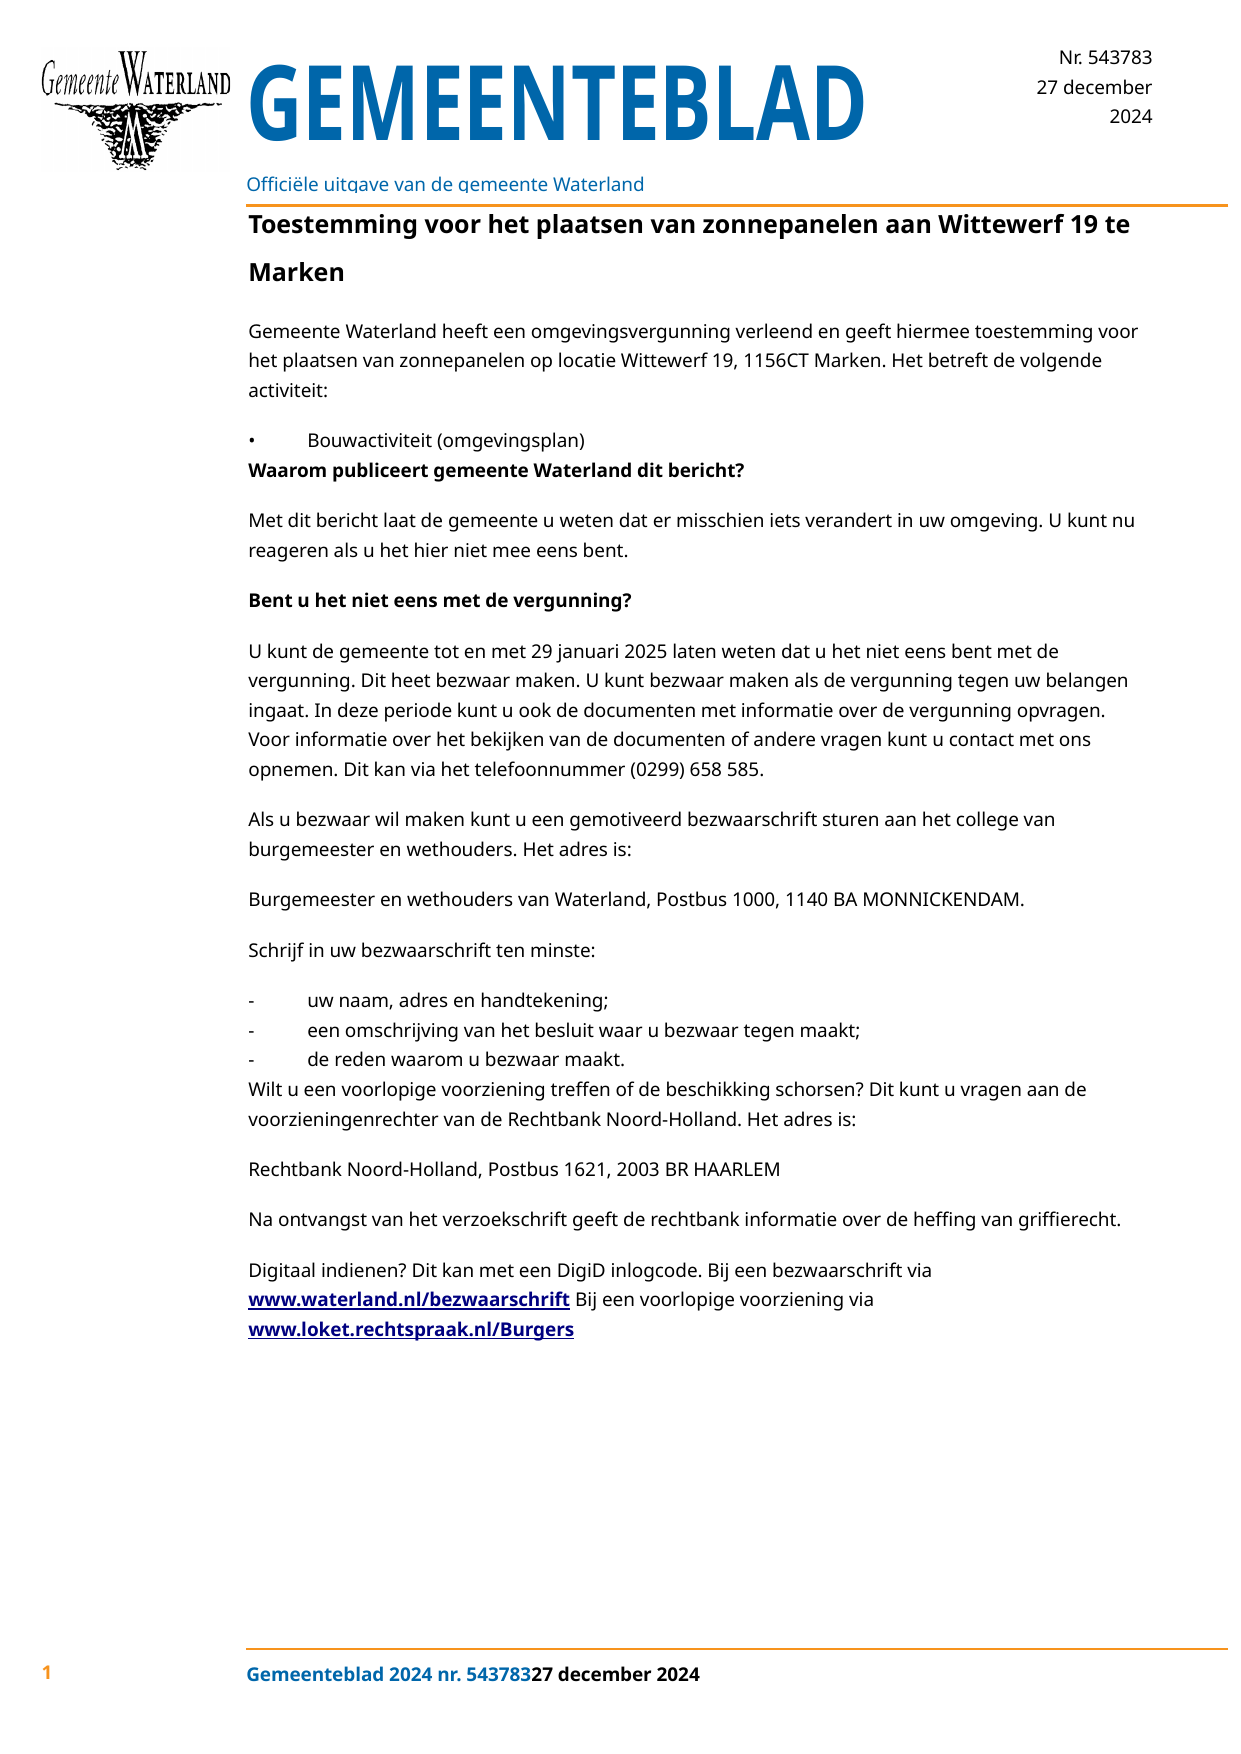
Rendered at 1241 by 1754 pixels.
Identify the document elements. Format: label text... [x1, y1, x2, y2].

text Met dit bericht laat de gemeente u weten dat er misschien iets verandert in uw omgeving. U kunt nu reageren als u het hier niet mee eens bent. [248, 507, 1152, 563]
text Als u bezwaar wil maken kunt u een gemotiveerd bezwaarschrift sturen aan het college van burgemeester en wethouders. Het adres is: [248, 807, 1152, 862]
text Schrijf in uw bezwaarschrift ten minste: [248, 937, 1152, 963]
text Digitaal indienen? Dit kan met een DigiD inlogcode. Bij een bezwaarschrift via www.waterland.nl/bezwaarschrift Bij een voorlopige voorziening via www.loket.rechtspraak.nl/Burgers [248, 1257, 1152, 1342]
list Bouwactiviteit (omgevingsplan) [248, 427, 1152, 453]
text Na ontvangst van het verzoekschrift geeft de rechtbank informatie over de heffing van griffierecht. [248, 1207, 1152, 1232]
text Waarom publiceert gemeente Waterland dit bericht? [248, 457, 1152, 483]
list de reden waarom u bezwaar maakt. [248, 1047, 1152, 1072]
list uw naam, adres en handtekening; [248, 987, 1152, 1013]
text Burgemeester en wethouders van Waterland, Postbus 1000, 1140 BA MONNICKENDAM. [248, 887, 1152, 912]
text Gemeente Waterland heeft een omgevingsvergunning verleend en geeft hiermee toestemming voor het plaatsen van zonnepanelen op locatie Wittewerf 19, 1156CT Marken. Het betreft de volgende activiteit: [248, 318, 1152, 403]
picture [41, 47, 231, 172]
text U kunt de gemeente tot en met 29 januari 2025 laten weten dat u het niet eens bent met de vergunning. Dit heet bezwaar maken. U kunt bezwaar maken als de vergunning tegen uw belangen ingaat. In deze periode kunt u ook de documenten met informatie over de vergunning opvragen. Voor informatie over het bekijken van de documenten of andere vragen kunt u contact met ons opnemen. Dit kan via het telefoonnummer (0299) 658 585. [248, 638, 1152, 782]
text Toestemming voor het plaatsen van zonnepanelen aan Wittewerf 19 te Marken [248, 207, 1152, 288]
list een omschrijving van het besluit waar u bezwaar tegen maakt; [248, 1017, 1152, 1043]
text Wilt u een voorlopige voorziening treffen of de beschikking schorsen? Dit kunt u vragen aan de voorzieningenrechter van de Rechtbank Noord-Holland. Het adres is: [248, 1076, 1152, 1132]
text Bent u het niet eens met de vergunning? [248, 587, 1152, 613]
text Rechtbank Noord-Holland, Postbus 1621, 2003 BR HAARLEM [248, 1156, 1152, 1182]
